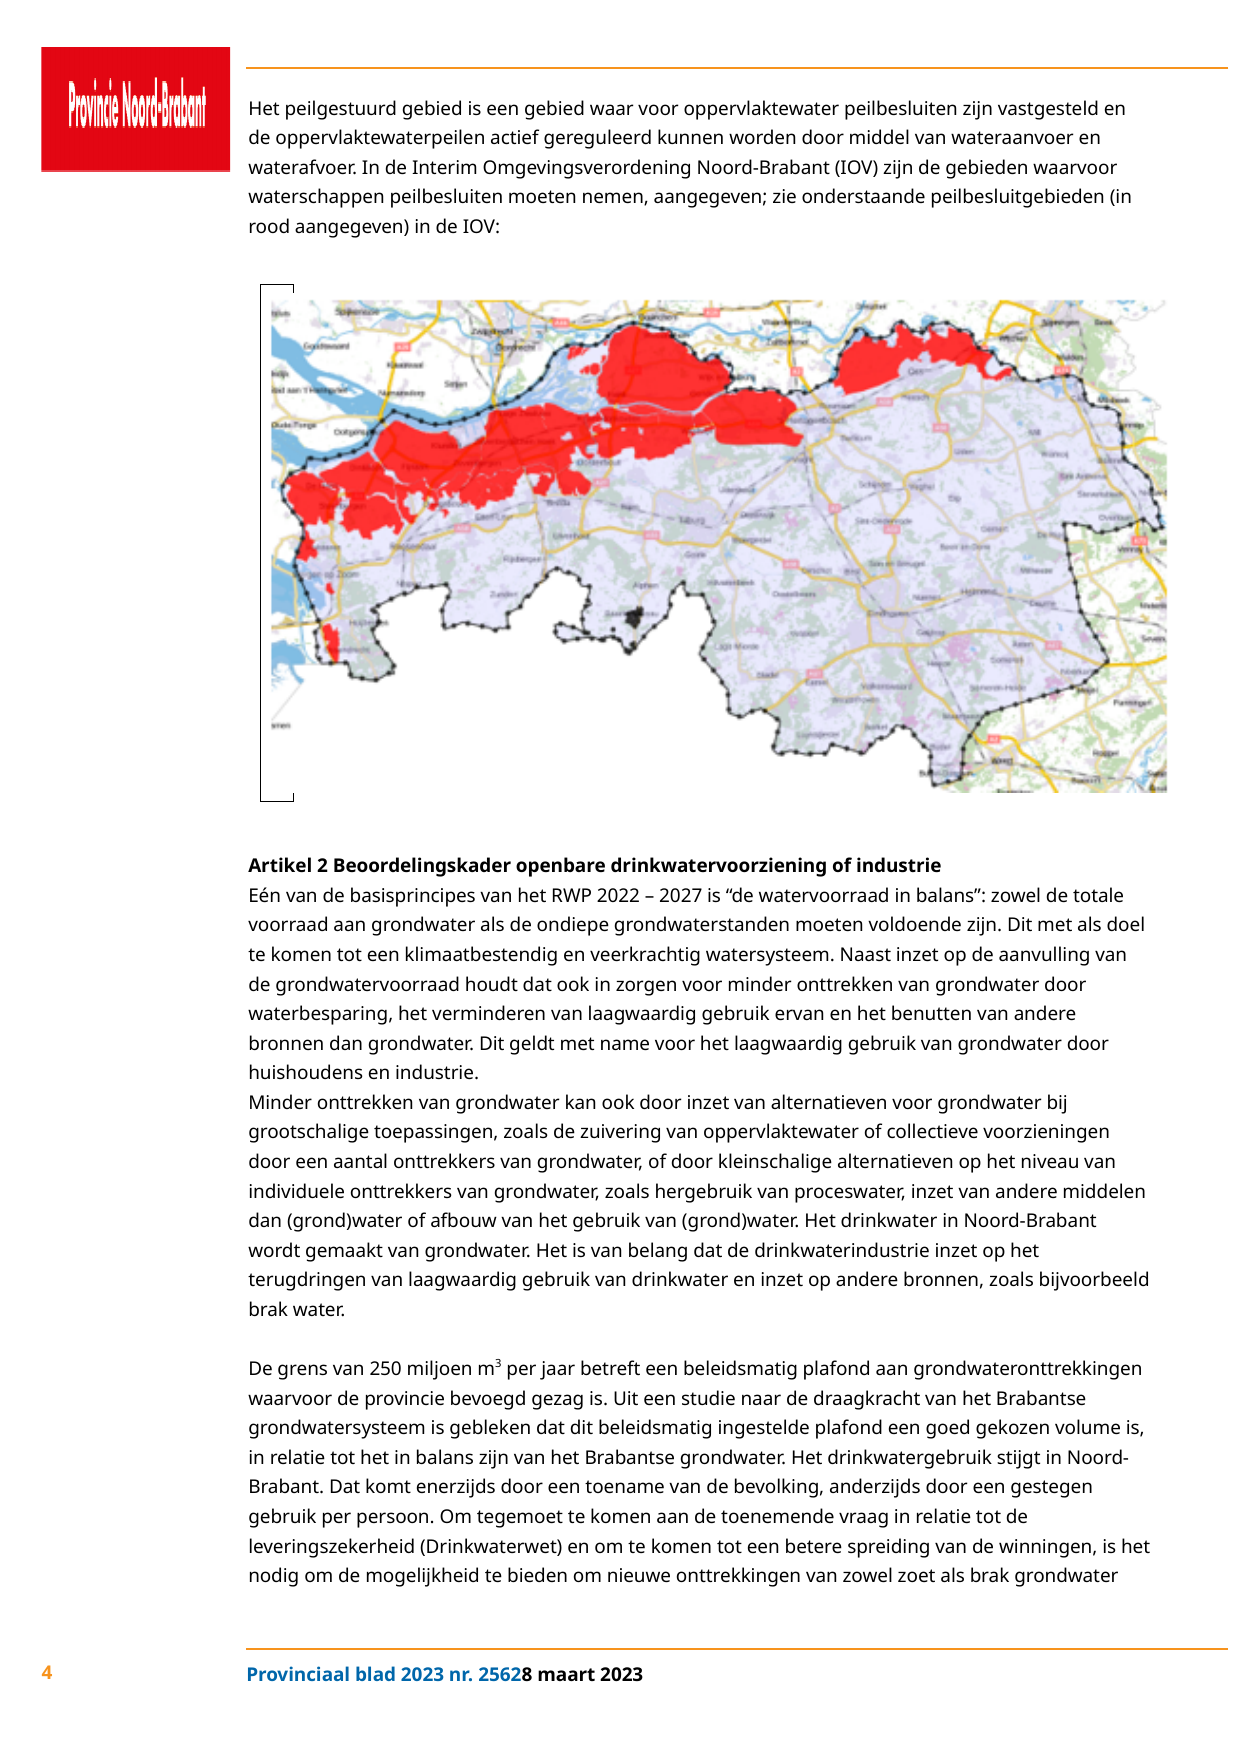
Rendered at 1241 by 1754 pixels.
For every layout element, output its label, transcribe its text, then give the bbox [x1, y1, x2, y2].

text De grens van 250 miljoen m3 per jaar betreft een beleidsmatig plafond aan grondwateronttrekkingen waarvoor de provincie bevoegd gezag is. Uit een studie naar de draagkracht van het Brabantse grondwatersysteem is gebleken dat dit beleidsmatig ingestelde plafond een goed gekozen volume is, in relatie tot het in balans zijn van het Brabantse grondwater. Het drinkwatergebruik stijgt in Noord-Brabant. Dat komt enerzijds door een toename van de bevolking, anderzijds door een gestegen gebruik per persoon. Om tegemoet te komen aan de toenemende vraag in relatie tot de leveringszekerheid (Drinkwaterwet) en om te komen tot een betere spreiding van de winningen, is het nodig om de mogelijkheid te bieden om nieuwe onttrekkingen van zowel zoet als brak grondwater [248, 1355, 1152, 1588]
text Het peilgestuurd gebied is een gebied waar voor oppervlaktewater peilbesluiten zijn vastgesteld en de oppervlaktewaterpeilen actief gereguleerd kunnen worden door middel van wateraanvoer en waterafvoer. In de Interim Omgevingsverordening Noord-Brabant (IOV) zijn de gebieden waarvoor waterschappen peilbesluiten moeten nemen, aangegeven; zie onderstaande peilbesluitgebieden (in rood aangegeven) in de IOV: [248, 95, 1152, 239]
text Minder onttrekken van grondwater kan ook door inzet van alternatieven voor grondwater bij grootschalige toepassingen, zoals de zuivering van oppervlaktewater of collectieve voorzieningen door een aantal onttrekkers van grondwater, of door kleinschalige alternatieven op het niveau van individuele onttrekkers van grondwater, zoals hergebruik van proceswater, inzet van andere middelen dan (grond)water of afbouw van het gebruik van (grond)water. Het drinkwater in Noord-Brabant wordt gemaakt van grondwater. Het is van belang dat de drinkwaterindustrie inzet op het terugdringen van laagwaardig gebruik van drinkwater en inzet op andere bronnen, zoals bijvoorbeeld brak water. [248, 1089, 1152, 1322]
picture [41, 47, 231, 172]
text Eén van de basisprincipes van het RWP 2022 – 2027 is “de watervoorraad in balans”: zowel de totale voorraad aan grondwater als de ondiepe grondwaterstanden moeten voldoende zijn. Dit met als doel te komen tot een klimaatbestendig en veerkrachtig watersysteem. Naast inzet op de aanvulling van de grondwatervoorraad houdt dat ook in zorgen voor minder onttrekken van grondwater door waterbesparing, het verminderen van laagwaardig gebruik ervan en het benutten van andere bronnen dan grondwater. Dit geldt met name voor het laagwaardig gebruik van grondwater door huishoudens en industrie. [248, 882, 1152, 1085]
picture [268, 293, 1173, 793]
text Artikel 2 Beoordelingskader openbare drinkwatervoorziening of industrie [248, 852, 1152, 878]
